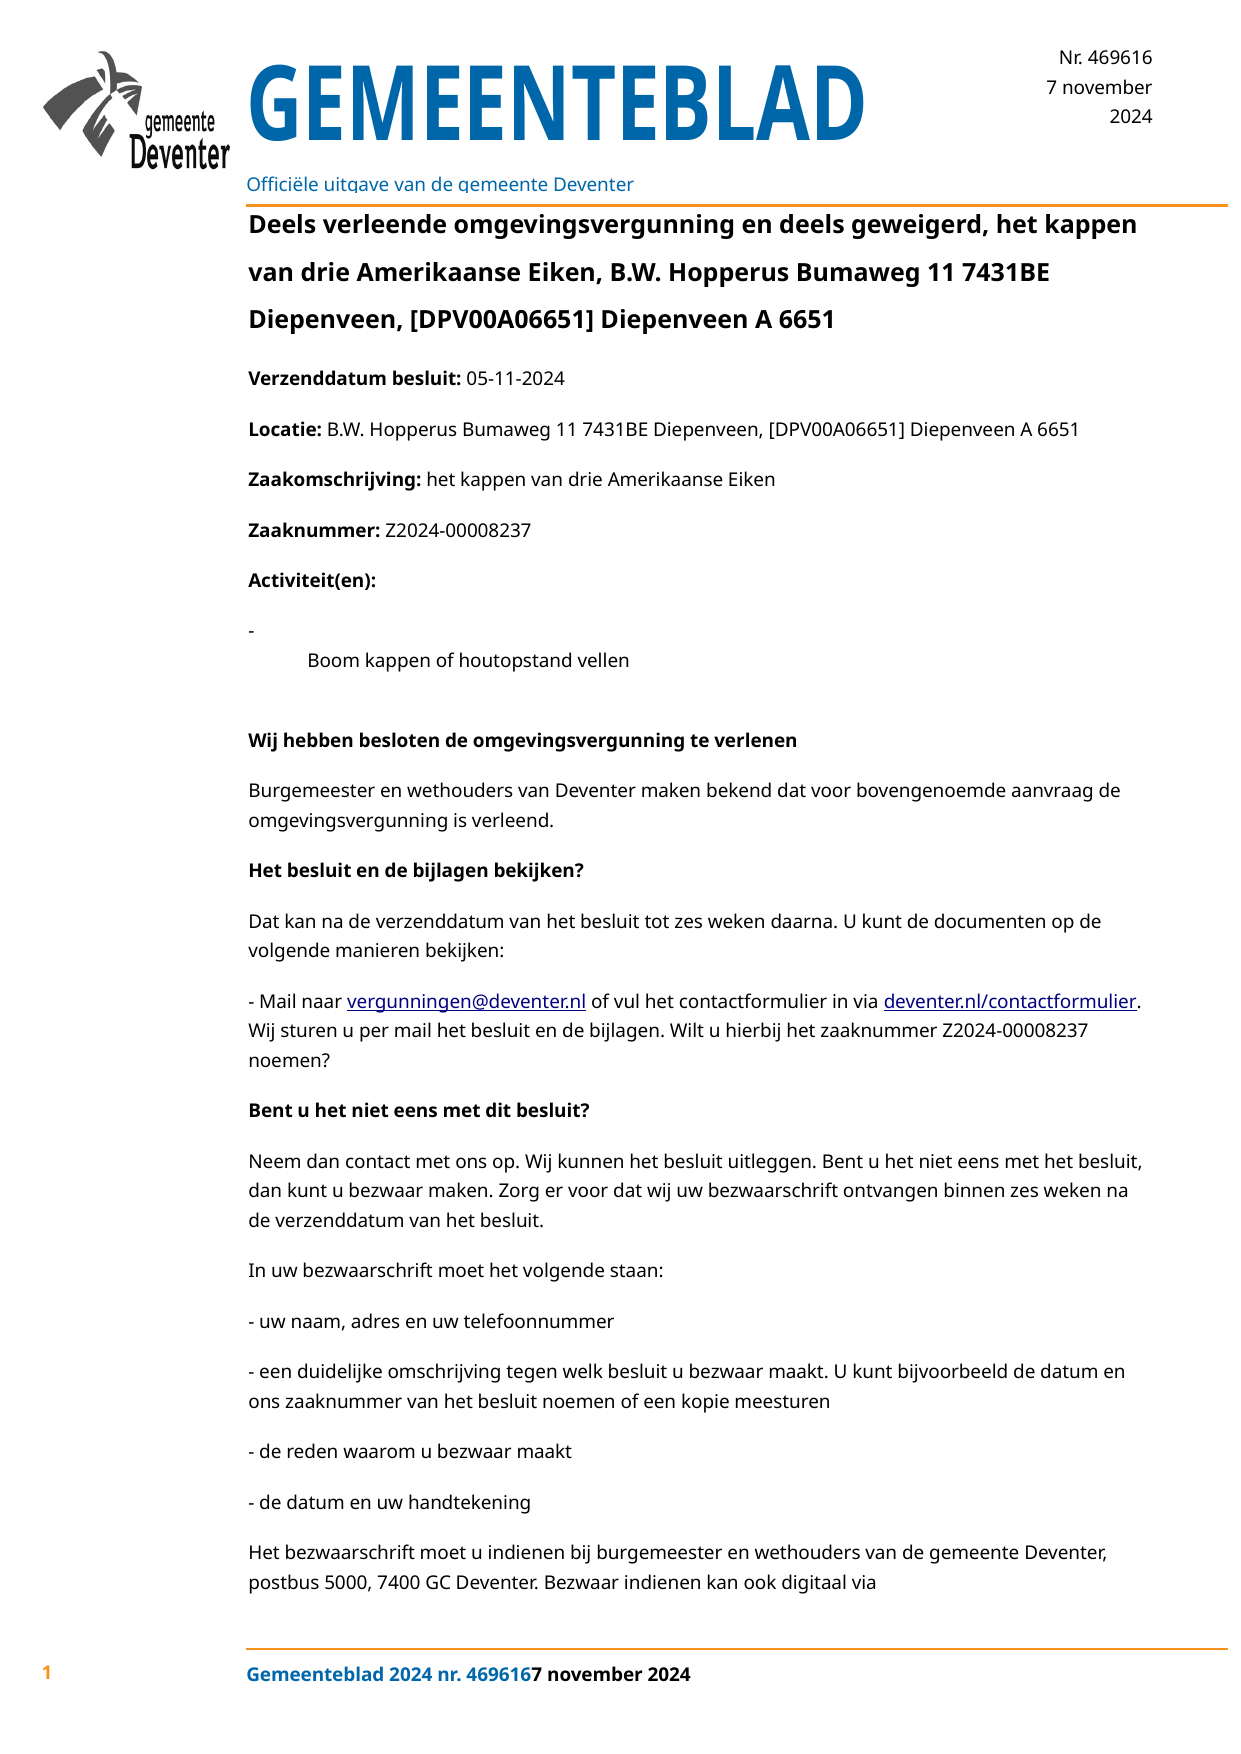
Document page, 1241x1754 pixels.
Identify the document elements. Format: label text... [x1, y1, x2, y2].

text Deels verleende omgevingsvergunning en deels geweigerd, het kappen van drie Amerikaanse Eiken, B.W. Hopperus Bumaweg 11 7431BE Diepenveen, [DPV00A06651] Diepenveen A 6651 [248, 207, 1152, 336]
text Bent u het niet eens met dit besluit? [248, 1098, 1152, 1123]
picture [41, 47, 231, 172]
text Locatie: B.W. Hopperus Bumaweg 11 7431BE Diepenveen, [DPV00A06651] Diepenveen A 6651 [248, 416, 1152, 442]
text - de reden waarom u bezwaar maakt [248, 1438, 1152, 1464]
text Het bezwaarschrift moet u indienen bij burgemeester en wethouders van de gemeente Deventer, postbus 5000, 7400 GC Deventer. Bezwaar indienen kan ook digitaal via [248, 1539, 1152, 1594]
text - de datum en uw handtekening [248, 1489, 1152, 1514]
list Boom kappen of houtopstand vellen [248, 647, 1152, 673]
text - Mail naar vergunningen@deventer.nl of vul het contactformulier in via deventer.nl/contactformulier. Wij sturen u per mail het besluit en de bijlagen. Wilt u hierbij het zaaknummer Z2024-00008237 noemen? [248, 988, 1152, 1073]
text Verzenddatum besluit: 05-11-2024 [248, 366, 1152, 391]
text Zaakomschrijving: het kappen van drie Amerikaanse Eiken [248, 466, 1152, 492]
text Burgemeester en wethouders van Deventer maken bekend dat voor bovengenoemde aanvraag de omgevingsvergunning is verleend. [248, 778, 1152, 833]
text Activiteit(en): [248, 567, 1152, 593]
text Wij hebben besloten de omgevingsvergunning te verlenen [248, 727, 1152, 753]
text Dat kan na de verzenddatum van het besluit tot zes weken daarna. U kunt de documenten op de volgende manieren bekijken: [248, 908, 1152, 963]
text - een duidelijke omschrijving tegen welk besluit u bezwaar maakt. U kunt bijvoorbeeld de datum en ons zaaknummer van het besluit noemen of een kopie meesturen [248, 1358, 1152, 1414]
text In uw bezwaarschrift moet het volgende staan: [248, 1258, 1152, 1283]
text Neem dan contact met ons op. Wij kunnen het besluit uitleggen. Bent u het niet eens met het besluit, dan kunt u bezwaar maken. Zorg er voor dat wij uw bezwaarschrift ontvangen binnen zes weken na de verzenddatum van het besluit. [248, 1148, 1152, 1233]
text - uw naam, adres en uw telefoonnummer [248, 1308, 1152, 1334]
text Het besluit en de bijlagen bekijken? [248, 858, 1152, 883]
text Zaaknummer: Z2024-00008237 [248, 517, 1152, 542]
